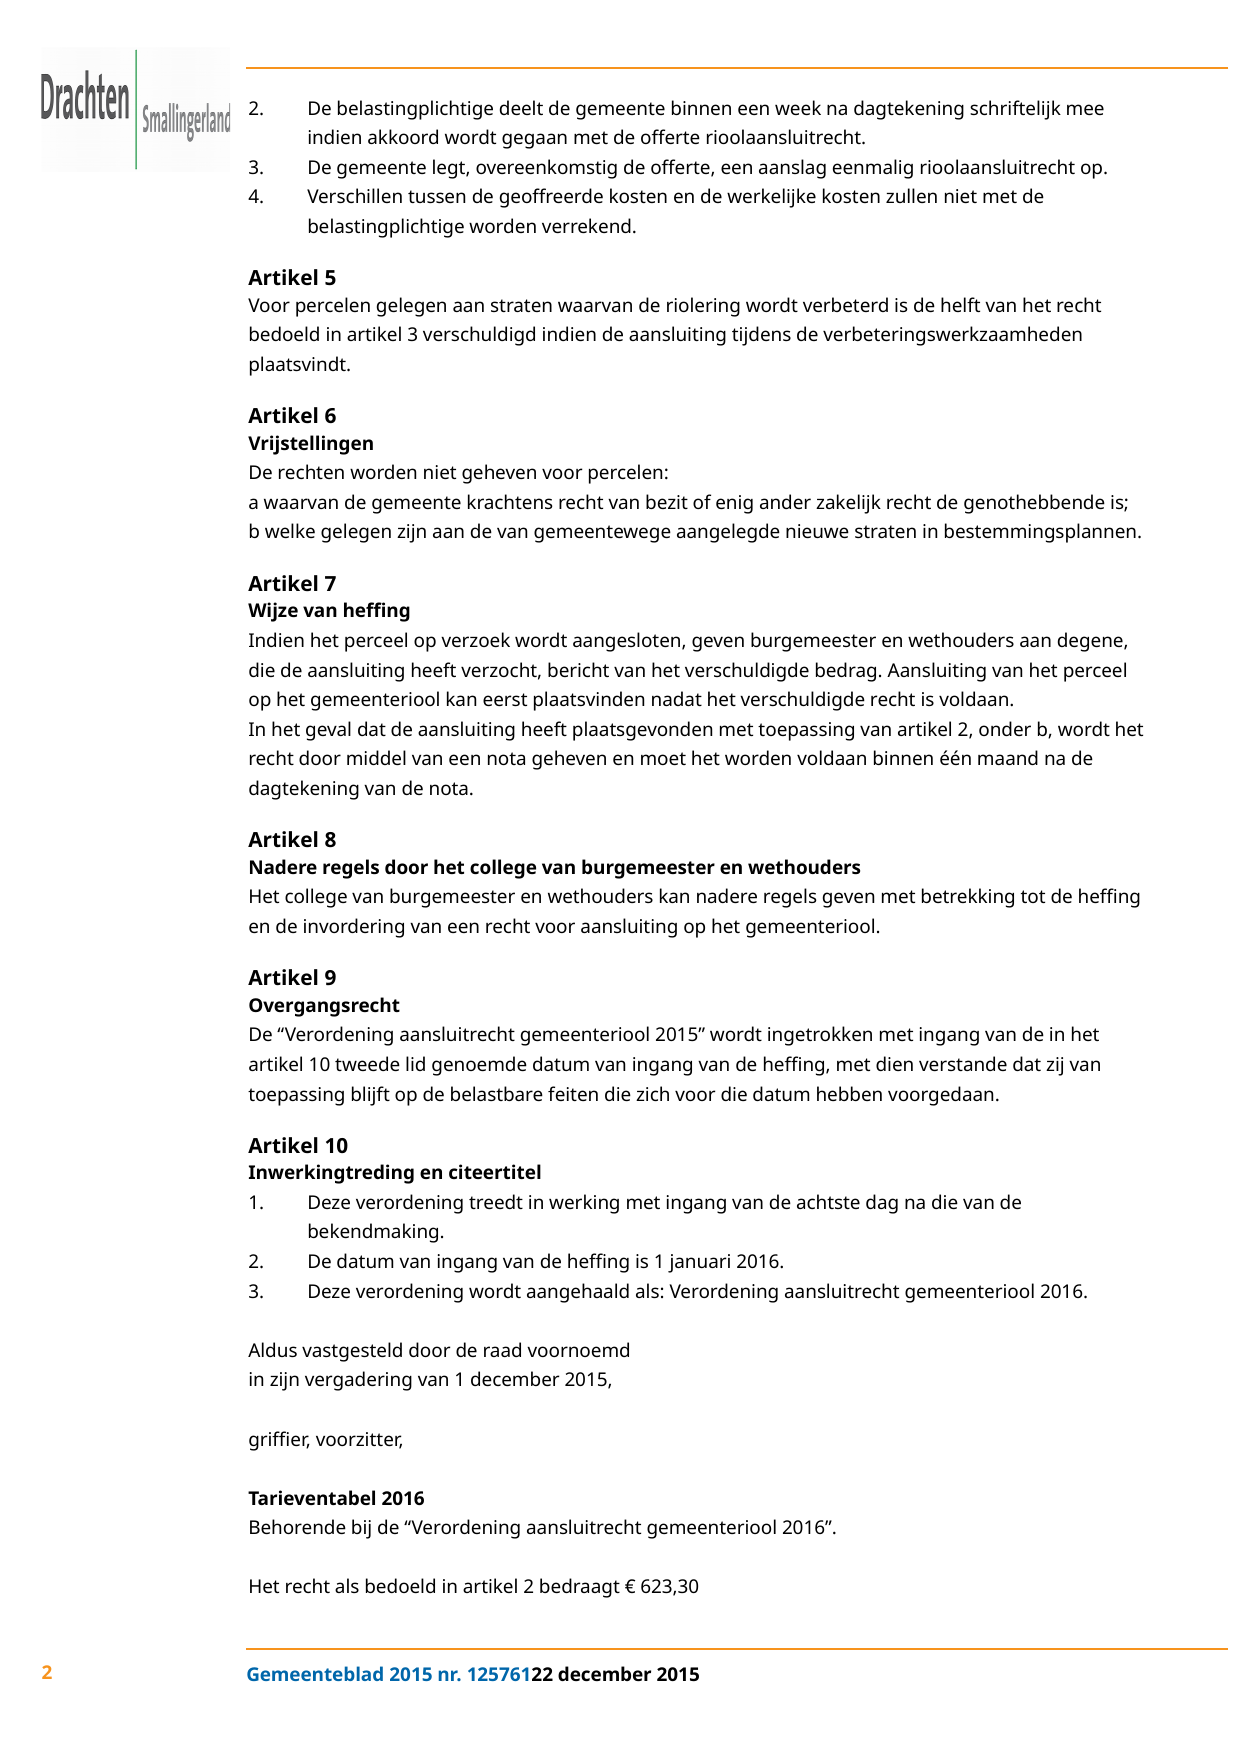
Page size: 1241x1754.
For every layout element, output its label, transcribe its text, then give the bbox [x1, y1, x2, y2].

text Artikel 10 [248, 1131, 1152, 1159]
text Voor percelen gelegen aan straten waarvan de riolering wordt verbeterd is de helft van het recht bedoeld in artikel 3 verschuldigd indien de aansluiting tijdens de verbeteringswerkzaamheden plaatsvindt. [248, 292, 1152, 377]
text Artikel 7 [248, 569, 1152, 598]
text in zijn vergadering van 1 december 2015, [248, 1367, 1152, 1392]
text Indien het perceel op verzoek wordt aangesloten, geven burgemeester en wethouders aan degene, die de aansluiting heeft verzocht, bericht van het verschuldigde bedrag. Aansluiting van het perceel op het gemeenteriool kan eerst plaatsvinden nadat het verschuldigde recht is voldaan. [248, 627, 1152, 712]
picture [41, 47, 231, 172]
text Artikel 6 [248, 402, 1152, 430]
text De rechten worden niet geheven voor percelen: [248, 459, 1152, 485]
text Artikel 8 [248, 826, 1152, 854]
text Nadere regels door het college van burgemeester en wethouders [248, 854, 1152, 880]
list De gemeente legt, overeenkomstig de offerte, een aanslag eenmalig rioolaansluitrecht op. [248, 154, 1152, 180]
text Artikel 9 [248, 963, 1152, 992]
text griffier, voorzitter, [248, 1426, 1152, 1452]
list De datum van ingang van de heffing is 1 januari 2016. [248, 1248, 1152, 1274]
text Inwerkingtreding en citeertitel [248, 1159, 1152, 1185]
list Verschillen tussen de geoffreerde kosten en de werkelijke kosten zullen niet met de belastingplichtige worden verrekend. [248, 183, 1152, 239]
text In het geval dat de aansluiting heeft plaatsgevonden met toepassing van artikel 2, onder b, wordt het recht door middel van een nota geheven en moet het worden voldaan binnen één maand na de dagtekening van de nota. [248, 716, 1152, 801]
text Behorende bij de “Verordening aansluitrecht gemeenteriool 2016”. [248, 1514, 1152, 1540]
text Aldus vastgesteld door de raad voornoemd [248, 1337, 1152, 1363]
text b welke gelegen zijn aan de van gemeentewege aangelegde nieuwe straten in bestemmingsplannen. [248, 519, 1152, 544]
text Wijze van heffing [248, 598, 1152, 623]
list Deze verordening wordt aangehaald als: Verordening aansluitrecht gemeenteriool 2016. [248, 1278, 1152, 1304]
text Tarieventabel 2016 [248, 1485, 1152, 1511]
text De “Verordening aansluitrecht gemeenteriool 2015” wordt ingetrokken met ingang van de in het artikel 10 tweede lid genoemde datum van ingang van de heffing, met dien verstande dat zij van toepassing blijft op de belastbare feiten die zich voor die datum hebben voorgedaan. [248, 1022, 1152, 1106]
text Het recht als bedoeld in artikel 2 bedraagt € 623,30 [248, 1574, 1152, 1599]
text Vrijstellingen [248, 430, 1152, 456]
text Het college van burgemeester en wethouders kan nadere regels geven met betrekking tot de heffing en de invordering van een recht voor aansluiting op het gemeenteriool. [248, 883, 1152, 939]
list De belastingplichtige deelt de gemeente binnen een week na dagtekening schriftelijk mee indien akkoord wordt gegaan met de offerte rioolaansluitrecht. [248, 95, 1152, 150]
text Overgangsrecht [248, 992, 1152, 1018]
text Artikel 5 [248, 263, 1152, 292]
list Deze verordening treedt in werking met ingang van de achtste dag na die van de bekendmaking. [248, 1189, 1152, 1244]
text a waarvan de gemeente krachtens recht van bezit of enig ander zakelijk recht de genothebbende is; [248, 489, 1152, 515]
